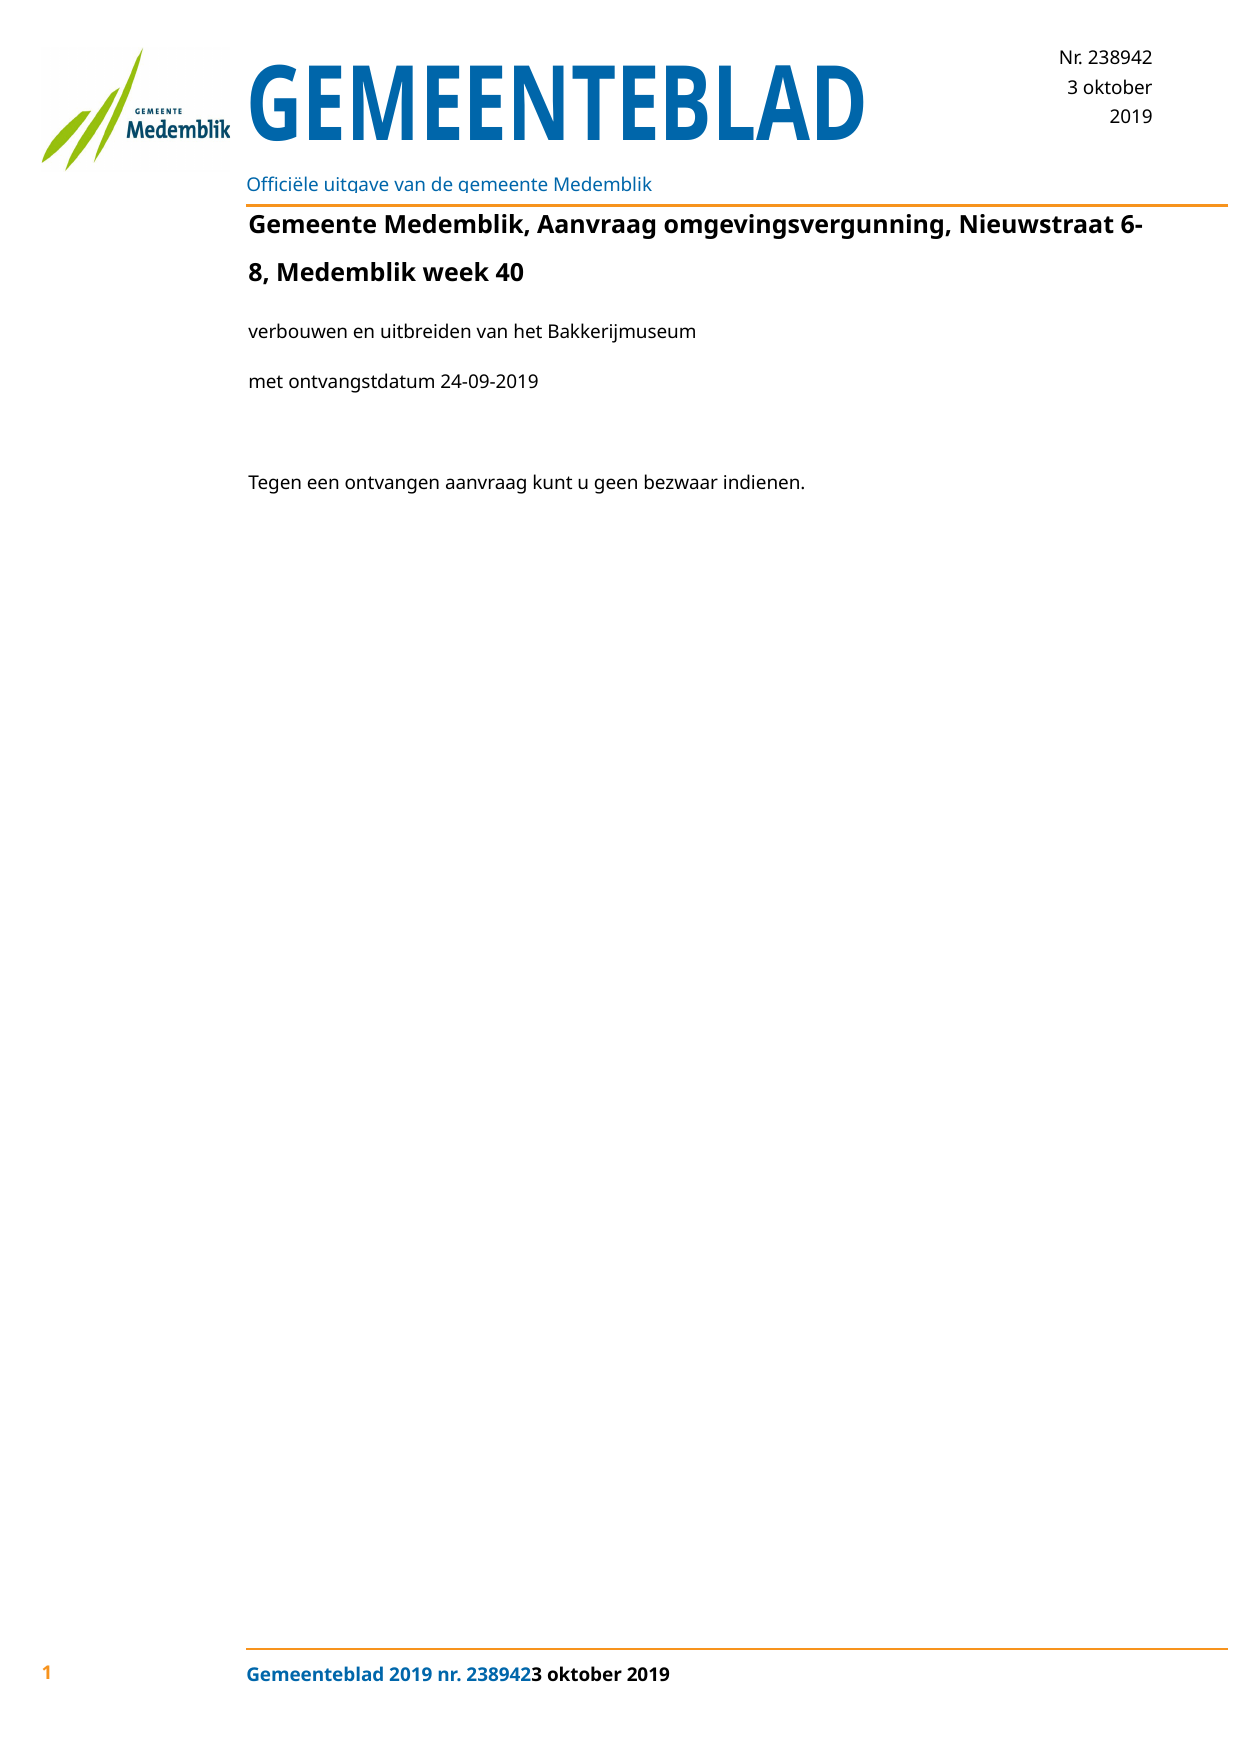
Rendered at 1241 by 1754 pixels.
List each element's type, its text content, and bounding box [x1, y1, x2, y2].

text verbouwen en uitbreiden van het Bakkerijmuseum [248, 318, 1152, 344]
picture [41, 47, 231, 172]
text Gemeente Medemblik, Aanvraag omgevingsvergunning, Nieuwstraat 6- 8, Medemblik week 40 [248, 207, 1152, 288]
text Tegen een ontvangen aanvraag kunt u geen bezwaar indienen. [248, 469, 1152, 495]
text met ontvangstdatum 24-09-2019 [248, 368, 1152, 394]
